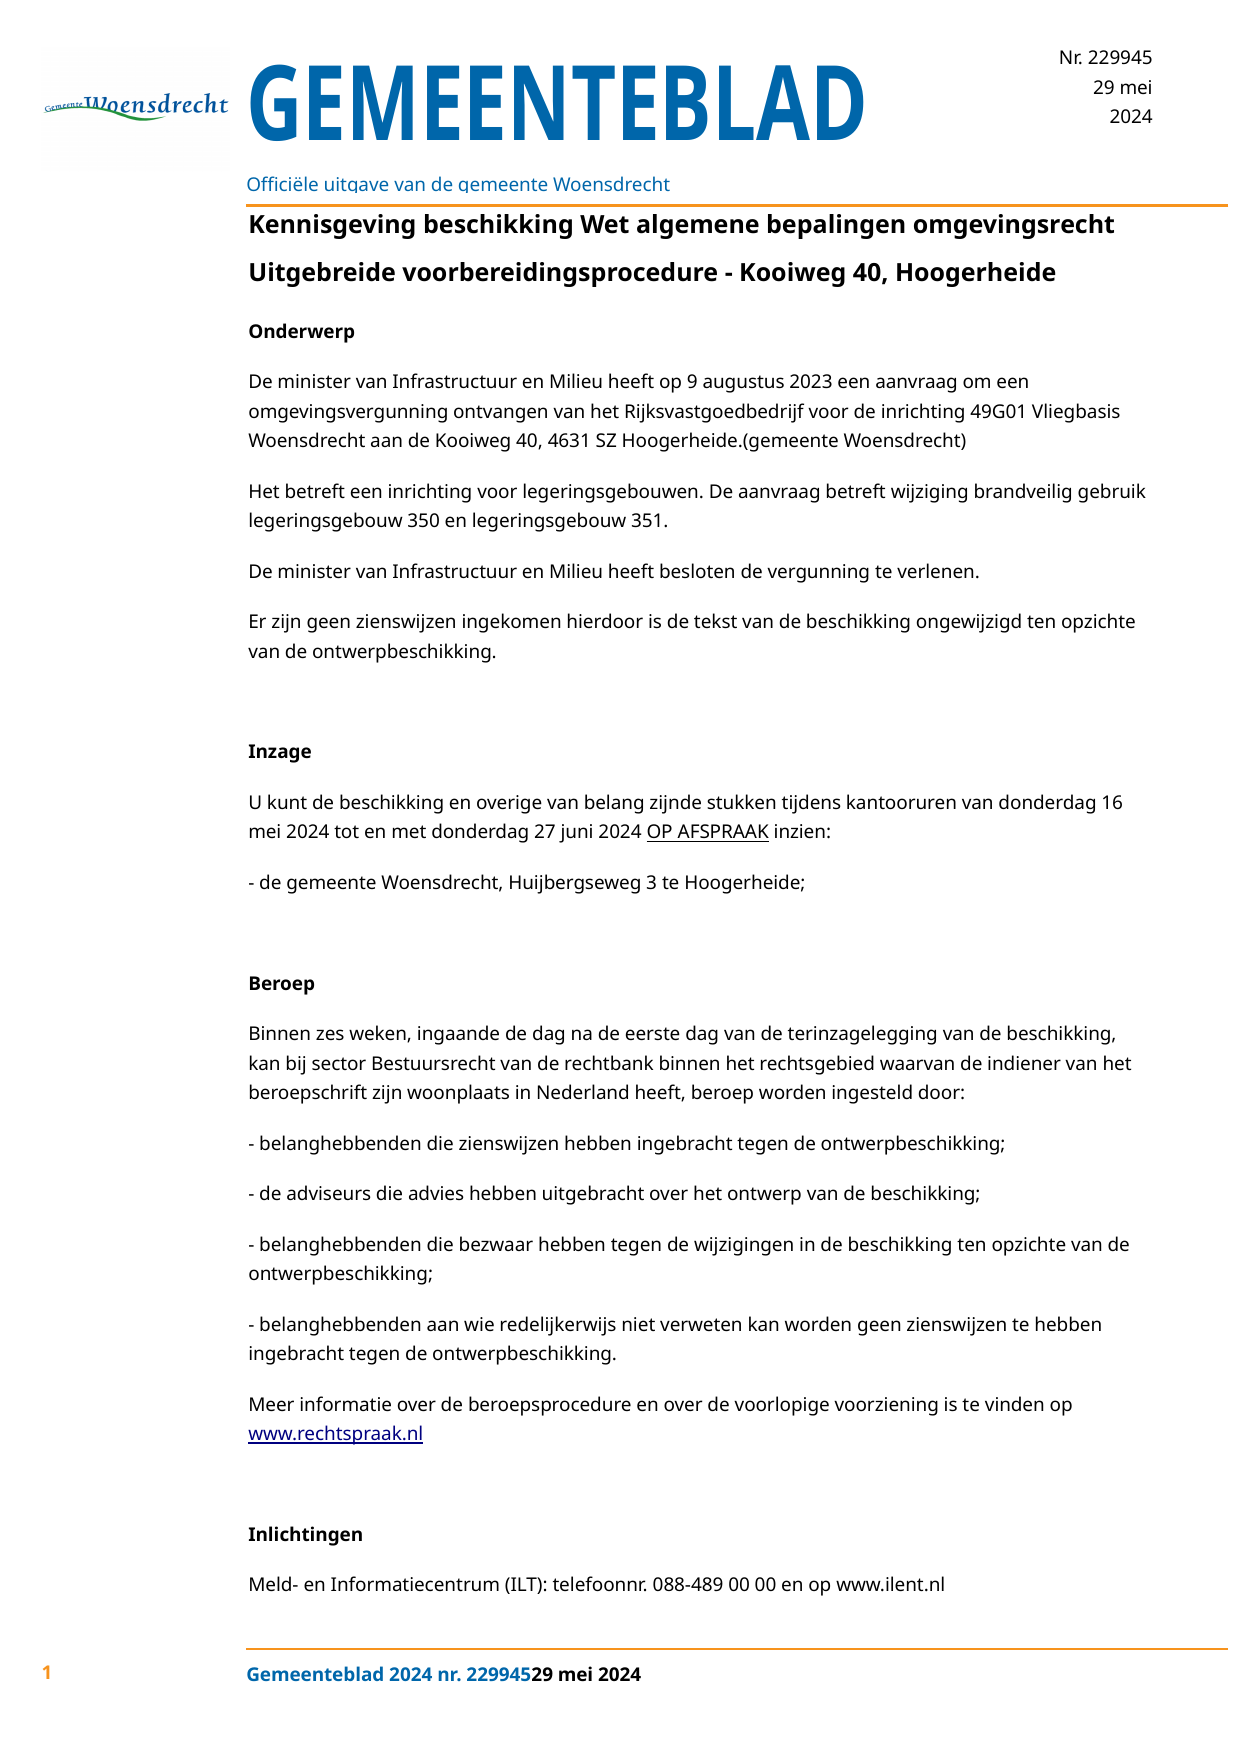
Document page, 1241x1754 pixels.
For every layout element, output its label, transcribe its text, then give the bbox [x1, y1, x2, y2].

text Het betreft een inrichting voor legeringsgebouwen. De aanvraag betreft wijziging brandveilig gebruik legeringsgebouw 350 en legeringsgebouw 351. [248, 478, 1152, 533]
text Onderwerp [248, 318, 1152, 344]
text Beroep [248, 970, 1152, 996]
text U kunt de beschikking en overige van belang zijnde stukken tijdens kantooruren van donderdag 16 mei 2024 tot en met donderdag 27 juni 2024 OP AFSPRAAK inzien: [248, 789, 1152, 844]
text - belanghebbenden die zienswijzen hebben ingebracht tegen de ontwerpbeschikking; [248, 1130, 1152, 1156]
text Meer informatie over de beroepsprocedure en over de voorlopige voorziening is te vinden op www.rechtspraak.nl [248, 1391, 1152, 1446]
text Er zijn geen zienswijzen ingekomen hierdoor is de tekst van de beschikking ongewijzigd ten opzichte van de ontwerpbeschikking. [248, 608, 1152, 664]
text Kennisgeving beschikking Wet algemene bepalingen omgevingsrecht Uitgebreide voorbereidingsprocedure - Kooiweg 40, Hoogerheide [248, 207, 1152, 288]
text Inzage [248, 739, 1152, 764]
text Inlichtingen [248, 1521, 1152, 1547]
text - de gemeente Woensdrecht, Huijbergseweg 3 te Hoogerheide; [248, 869, 1152, 895]
text - de adviseurs die advies hebben uitgebracht over het ontwerp van de beschikking; [248, 1180, 1152, 1206]
text Binnen zes weken, ingaande de dag na de eerste dag van de terinzagelegging van de beschikking, kan bij sector Bestuursrecht van de rechtbank binnen het rechtsgebied waarvan de indiener van het beroepschrift zijn woonplaats in Nederland heeft, beroep worden ingesteld door: [248, 1020, 1152, 1105]
picture [41, 47, 231, 172]
text Meld- en Informatiecentrum (ILT): telefoonnr. 088-489 00 00 en op www.ilent.nl [248, 1572, 1152, 1597]
text De minister van Infrastructuur en Milieu heeft op 9 augustus 2023 een aanvraag om een omgevingsvergunning ontvangen van het Rijksvastgoedbedrijf voor de inrichting 49G01 Vliegbasis Woensdrecht aan de Kooiweg 40, 4631 SZ Hoogerheide.(gemeente Woensdrecht) [248, 368, 1152, 453]
text - belanghebbenden die bezwaar hebben tegen de wijzigingen in de beschikking ten opzichte van de ontwerpbeschikking; [248, 1231, 1152, 1286]
text De minister van Infrastructuur en Milieu heeft besloten de vergunning te verlenen. [248, 558, 1152, 584]
text - belanghebbenden aan wie redelijkerwijs niet verweten kan worden geen zienswijzen te hebben ingebracht tegen de ontwerpbeschikking. [248, 1311, 1152, 1366]
